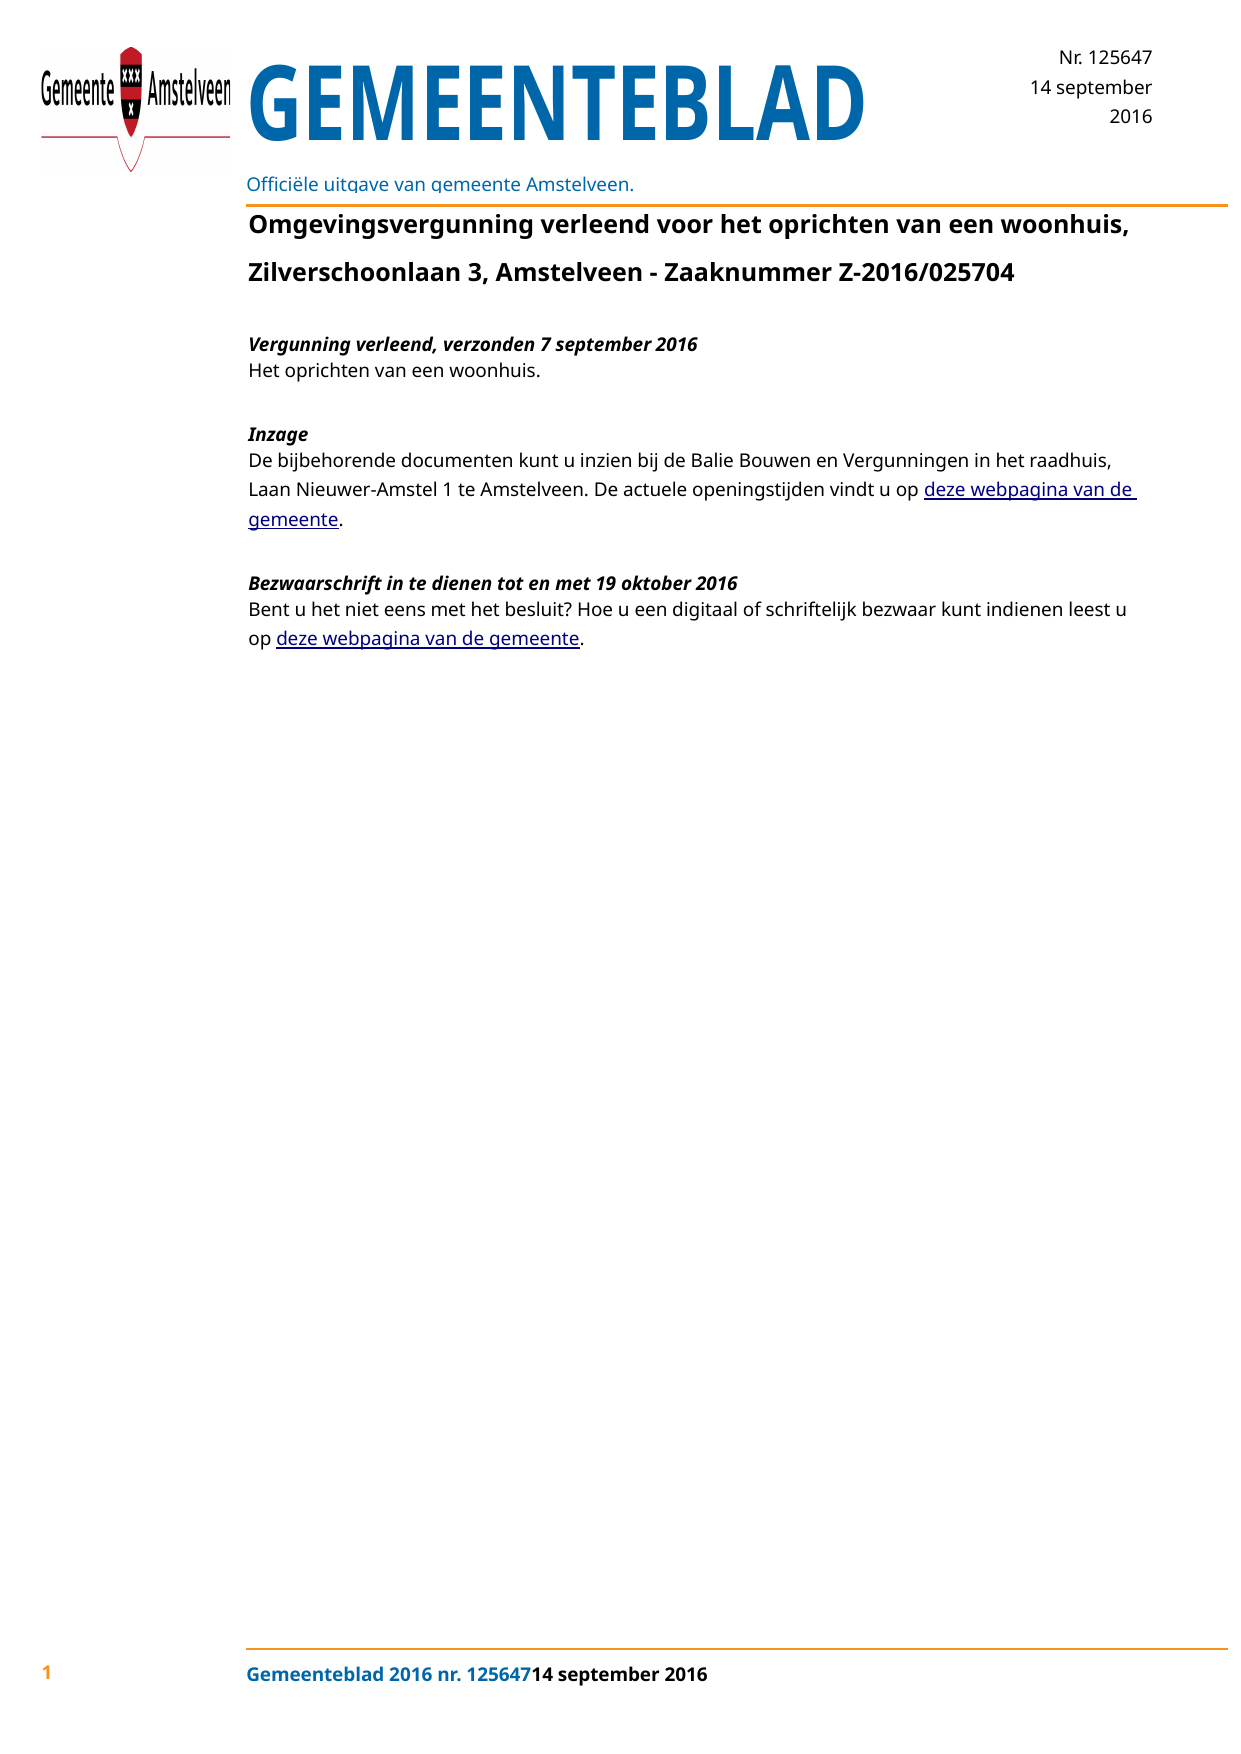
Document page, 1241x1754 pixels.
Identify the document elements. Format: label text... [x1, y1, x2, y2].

text Inzage [248, 421, 1152, 447]
text Het oprichten van een woonhuis. [248, 357, 1152, 383]
text De bijbehorende documenten kunt u inzien bij de Balie Bouwen en Vergunningen in het raadhuis, Laan Nieuwer-Amstel 1 te Amstelveen. De actuele openingstijden vindt u op deze webpagina van de gemeente. [248, 447, 1152, 532]
text Bent u het niet eens met het besluit? Hoe u een digitaal of schriftelijk bezwaar kunt indienen leest u op deze webpagina van de gemeente. [248, 596, 1152, 651]
text Omgevingsvergunning verleend voor het oprichten van een woonhuis, Zilverschoonlaan 3, Amstelveen - Zaaknummer Z-2016/025704 [248, 207, 1152, 288]
text Vergunning verleend, verzonden 7 september 2016 [248, 331, 1152, 357]
picture [41, 47, 231, 172]
text Bezwaarschrift in te dienen tot en met 19 oktober 2016 [248, 570, 1152, 596]
